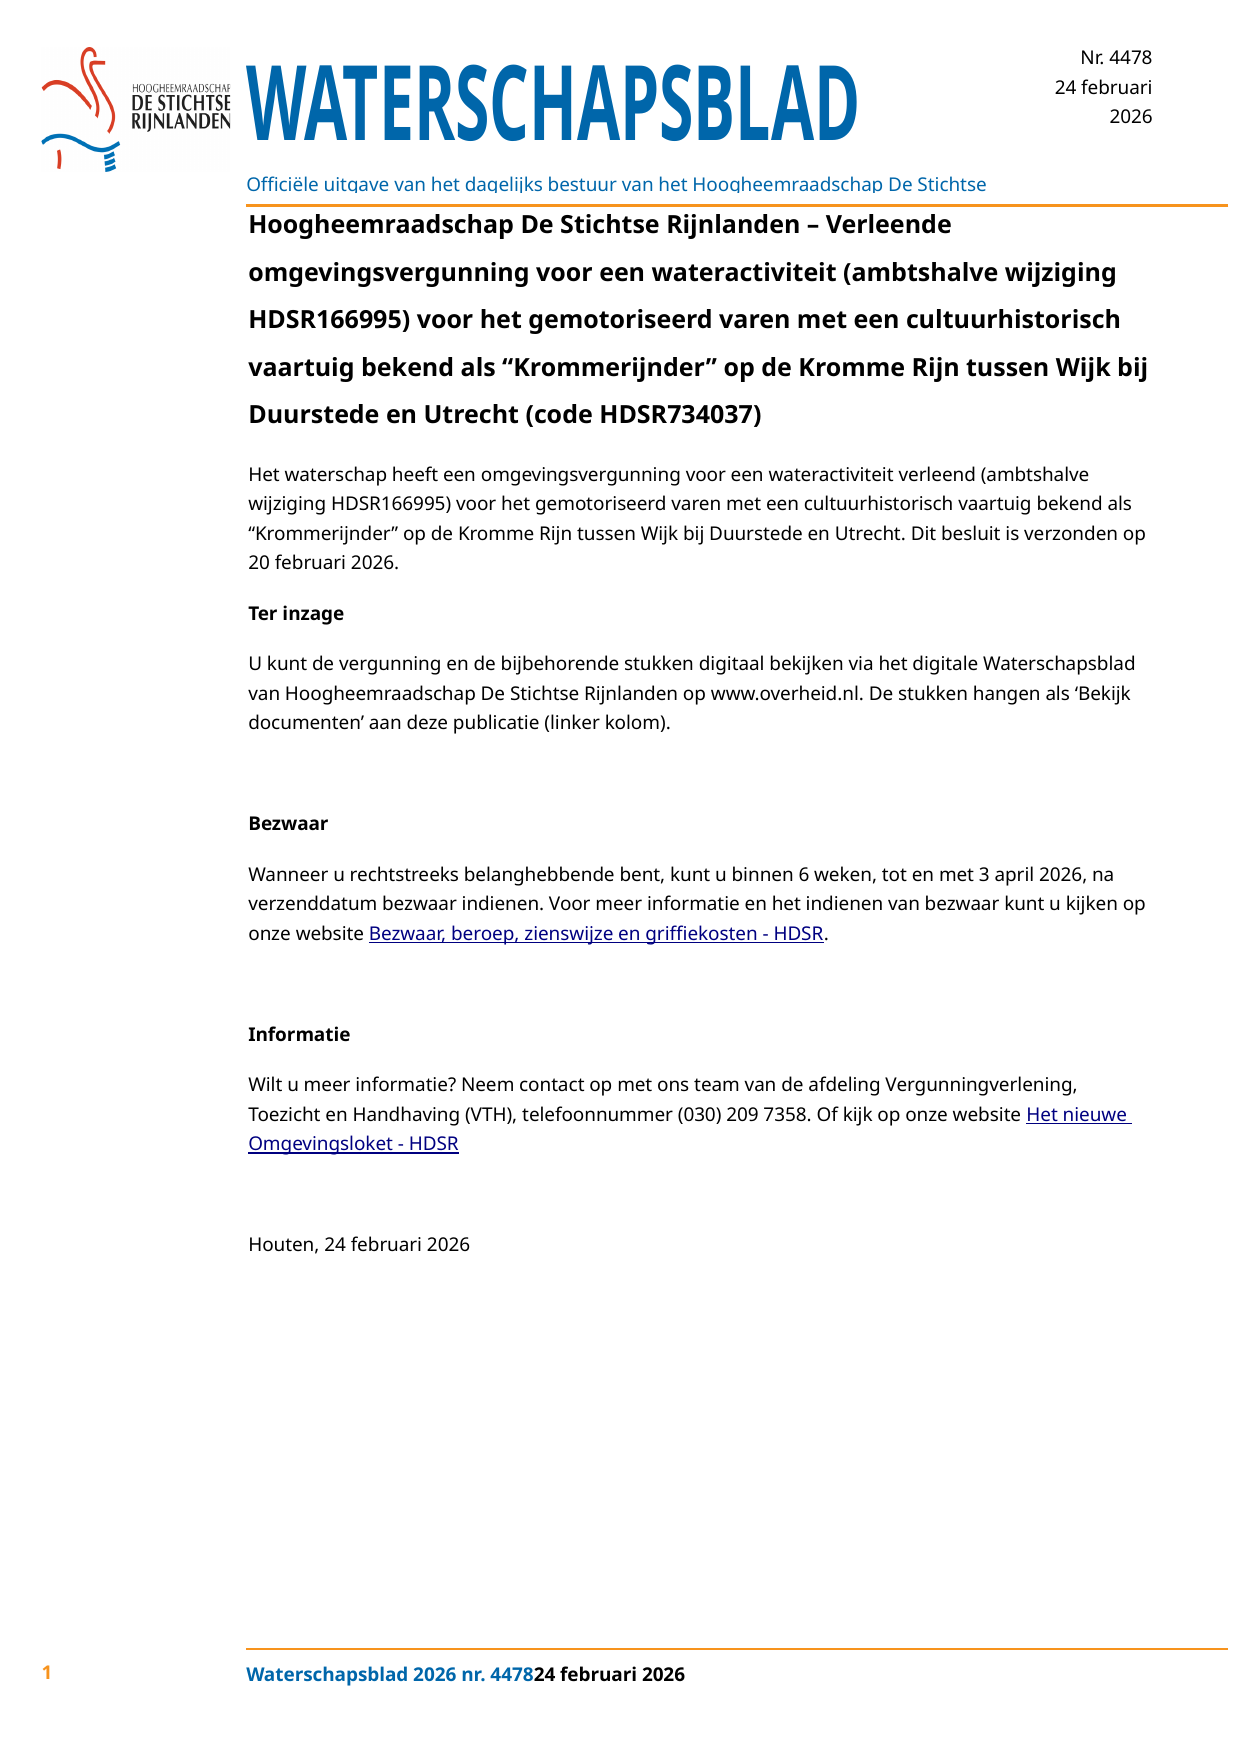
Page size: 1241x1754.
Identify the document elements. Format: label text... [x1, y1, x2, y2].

text Ter inzage [248, 600, 1152, 626]
text Hoogheemraadschap De Stichtse Rijnlanden – Verleende omgevingsvergunning voor een wateractiviteit (ambtshalve wijziging HDSR166995) voor het gemotoriseerd varen met een cultuurhistorisch vaartuig bekend als “Krommerijnder” op de Kromme Rijn tussen Wijk bij Duurstede en Utrecht (code HDSR734037) [248, 207, 1152, 431]
text Het waterschap heeft een omgevingsvergunning voor een wateractiviteit verleend (ambtshalve wijziging HDSR166995) voor het gemotoriseerd varen met een cultuurhistorisch vaartuig bekend als “Krommerijnder” op de Kromme Rijn tussen Wijk bij Duurstede en Utrecht. Dit besluit is verzonden op 20 februari 2026. [248, 461, 1152, 575]
text Wilt u meer informatie? Neem contact op met ons team van de afdeling Vergunningverlening, Toezicht en Handhaving (VTH), telefoonnummer (030) 209 7358. Of kijk op onze website Het nieuwe Omgevingsloket - HDSR [248, 1071, 1152, 1156]
text U kunt de vergunning en de bijbehorende stukken digitaal bekijken via het digitale Waterschapsblad van Hoogheemraadschap De Stichtse Rijnlanden op www.overheid.nl. De stukken hangen als ‘Bekijk documenten’ aan deze publicatie (linker kolom). [248, 650, 1152, 735]
picture [41, 47, 231, 172]
text Bezwaar [248, 810, 1152, 836]
text Informatie [248, 1021, 1152, 1046]
text Wanneer u rechtstreeks belanghebbende bent, kunt u binnen 6 weken, tot en met 3 april 2026, na verzenddatum bezwaar indienen. Voor meer informatie en het indienen van bezwaar kunt u kijken op onze website Bezwaar, beroep, zienswijze en griffiekosten - HDSR. [248, 861, 1152, 946]
text Houten, 24 februari 2026 [248, 1231, 1152, 1257]
